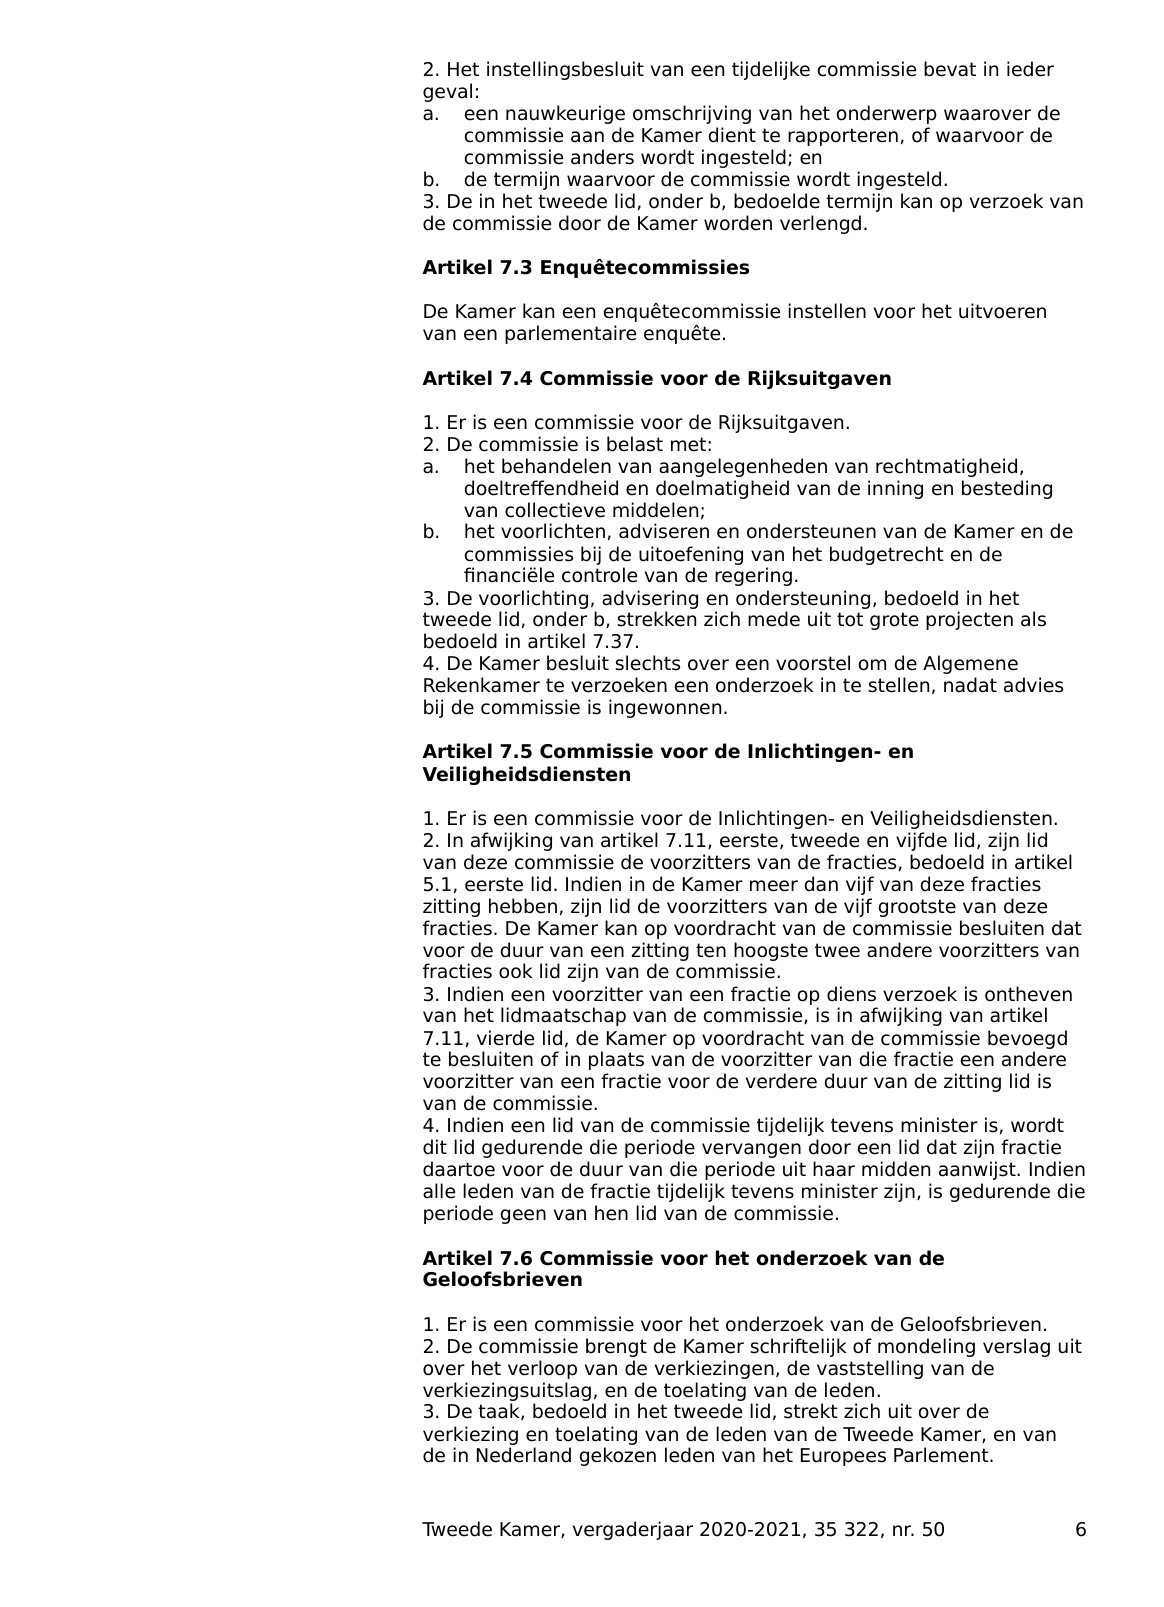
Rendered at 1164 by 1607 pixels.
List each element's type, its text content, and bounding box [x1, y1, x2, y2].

subtitle Artikel 7.4 Commissie voor de Rijksuitgaven [422, 367, 1087, 389]
text 2. De commissie is belast met: [422, 433, 1087, 456]
subtitle Artikel 7.3 Enquêtecommissies [422, 257, 1087, 279]
text b. de termijn waarvoor de commissie wordt ingesteld. [422, 169, 1087, 191]
text 3. De taak, bedoeld in het tweede lid, strekt zich uit over de verkiezing en toelating van de leden van de Tweede Kamer, en van de in Nederland gekozen leden van het Europees Parlement. [422, 1401, 1087, 1467]
text 2. Het instellingsbesluit van een tijdelijke commissie bevat in ieder geval: [422, 59, 1087, 103]
text 3. Indien een voorzitter van een fractie op diens verzoek is ontheven van het lidmaatschap van de commissie, is in afwijking van artikel 7.11, vierde lid, de Kamer op voordracht van de commissie bevoegd te besluiten of in plaats van de voorzitter van die fractie een andere voorzitter van een fractie voor de verdere duur van de zitting lid is van de commissie. [422, 983, 1087, 1115]
text 3. De voorlichting, advisering en ondersteuning, bedoeld in het tweede lid, onder b, strekken zich mede uit tot grote projecten als bedoeld in artikel 7.37. [422, 587, 1087, 653]
text 1. Er is een commissie voor de Rijksuitgaven. [422, 412, 1087, 433]
text 2. In afwijking van artikel 7.11, eerste, tweede en vijfde lid, zijn lid van deze commissie de voorzitters van de fracties, bedoeld in artikel 5.1, eerste lid. Indien in de Kamer meer dan vijf van deze fracties zitting hebben, zijn lid de voorzitters van de vijf grootste van deze fracties. De Kamer kan op voordracht van de commissie besluiten dat voor de duur van een zitting ten hoogste twee andere voorzitters van fracties ook lid zijn van de commissie. [422, 829, 1087, 983]
text b. het voorlichten, adviseren en ondersteunen van de Kamer en de commissies bij de uitoefening van het budgetrecht en de financiële controle van de regering. [422, 521, 1087, 587]
text 4. De Kamer besluit slechts over een voorstel om de Algemene Rekenkamer te verzoeken een onderzoek in te stellen, nadat advies bij de commissie is ingewonnen. [422, 653, 1087, 719]
text De Kamer kan een enquêtecommissie instellen voor het uitvoeren van een parlementaire enquête. [422, 301, 1087, 345]
text a. het behandelen van aangelegenheden van rechtmatigheid, doeltreffendheid en doelmatigheid van de inning en besteding van collectieve middelen; [422, 456, 1087, 521]
text a. een nauwkeurige omschrijving van het onderwerp waarover de commissie aan de Kamer dient te rapporteren, of waarvoor de commissie anders wordt ingesteld; en [422, 103, 1087, 169]
text 1. Er is een commissie voor de Inlichtingen- en Veiligheidsdiensten. [422, 808, 1087, 829]
subtitle Artikel 7.5 Commissie voor de Inlichtingen- en Veiligheidsdiensten [422, 741, 1087, 785]
text 1. Er is een commissie voor het onderzoek van de Geloofsbrieven. [422, 1313, 1087, 1336]
subtitle Artikel 7.6 Commissie voor het onderzoek van de Geloofsbrieven [422, 1247, 1087, 1291]
text 2. De commissie brengt de Kamer schriftelijk of mondeling verslag uit over het verloop van de verkiezingen, de vaststelling van de verkiezingsuitslag, en de toelating van de leden. [422, 1336, 1087, 1401]
text 4. Indien een lid van de commissie tijdelijk tevens minister is, wordt dit lid gedurende die periode vervangen door een lid dat zijn fractie daartoe voor de duur van die periode uit haar midden aanwijst. Indien alle leden van de fractie tijdelijk tevens minister zijn, is gedurende die periode geen van hen lid van de commissie. [422, 1115, 1087, 1225]
text 3. De in het tweede lid, onder b, bedoelde termijn kan op verzoek van de commissie door de Kamer worden verlengd. [422, 191, 1087, 235]
